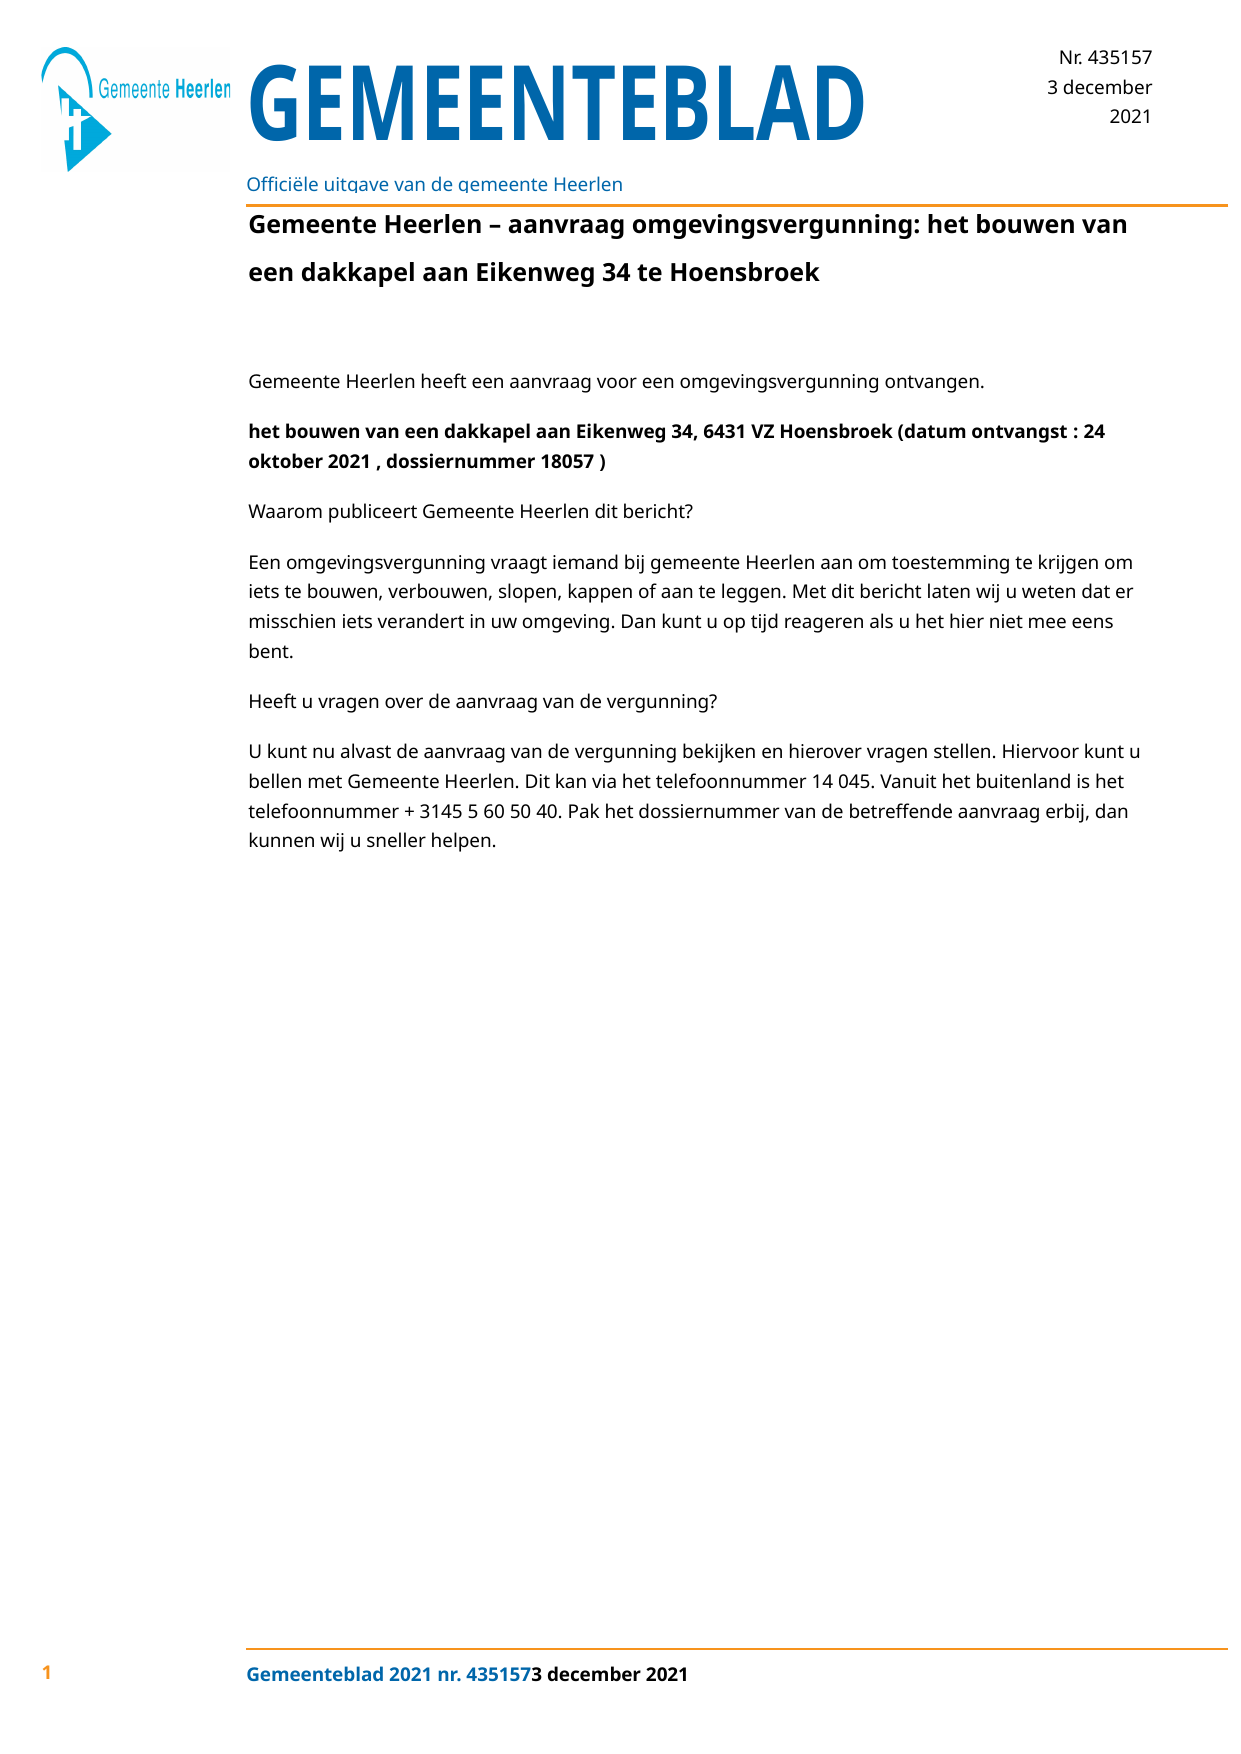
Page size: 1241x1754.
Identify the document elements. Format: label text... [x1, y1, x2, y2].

text Gemeente Heerlen – aanvraag omgevingsvergunning: het bouwen van een dakkapel aan Eikenweg 34 te Hoensbroek [248, 207, 1152, 288]
text Heeft u vragen over de aanvraag van de vergunning? [248, 688, 1152, 714]
text Waarom publiceert Gemeente Heerlen dit bericht? [248, 499, 1152, 524]
text Gemeente Heerlen heeft een aanvraag voor een omgevingsvergunning ontvangen. [248, 368, 1152, 394]
picture [41, 47, 59, 70]
picture [41, 47, 231, 172]
text U kunt nu alvast de aanvraag van de vergunning bekijken en hierover vragen stellen. Hiervoor kunt u bellen met Gemeente Heerlen. Dit kan via het telefoonnummer 14 045. Vanuit het buitenland is het telefoonnummer + 3145 5 60 50 40. Pak het dossiernummer van de betreffende aanvraag erbij, dan kunnen wij u sneller helpen. [248, 739, 1152, 853]
text Een omgevingsvergunning vraagt iemand bij gemeente Heerlen aan om toestemming te krijgen om iets te bouwen, verbouwen, slopen, kappen of aan te leggen. Met dit bericht laten wij u weten dat er misschien iets verandert in uw omgeving. Dan kunt u op tijd reageren als u het hier niet mee eens bent. [248, 549, 1152, 664]
text het bouwen van een dakkapel aan Eikenweg 34, 6431 VZ Hoensbroek (datum ontvangst : 24 oktober 2021 , dossiernummer 18057 ) [248, 419, 1152, 474]
